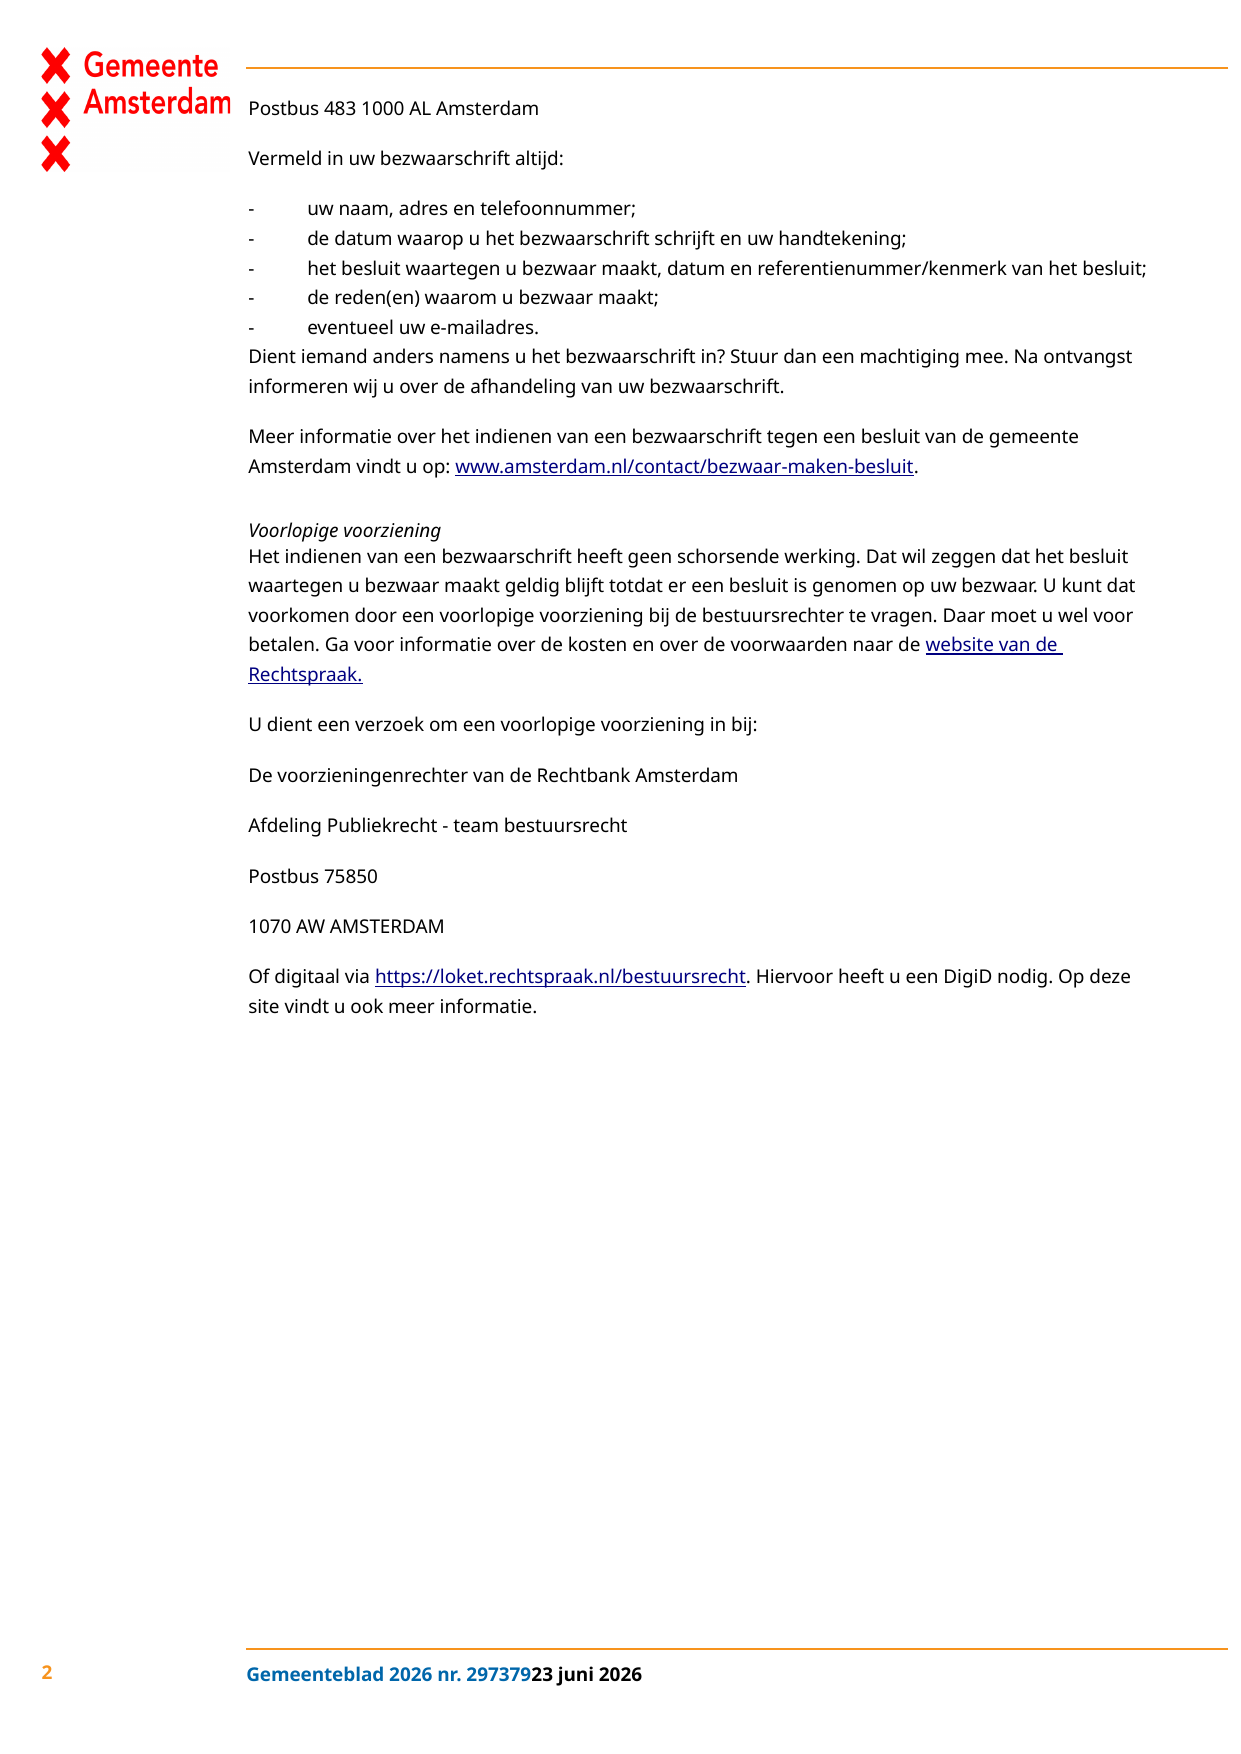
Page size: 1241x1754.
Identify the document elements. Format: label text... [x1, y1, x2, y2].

text U dient een verzoek om een voorlopige voorziening in bij: [248, 712, 1152, 737]
text Postbus 483 1000 AL Amsterdam [248, 95, 1152, 121]
text 1070 AW AMSTERDAM [248, 913, 1152, 939]
list eventueel uw e-mailadres. [248, 314, 1152, 340]
list de datum waarop u het bezwaarschrift schrijft en uw handtekening; [248, 225, 1152, 251]
text Het indienen van een bezwaarschrift heeft geen schorsende werking. Dat wil zeggen dat het besluit waartegen u bezwaar maakt geldig blijft totdat er een besluit is genomen op uw bezwaar. U kunt dat voorkomen door een voorlopige voorziening bij de bestuursrechter te vragen. Daar moet u wel voor betalen. Ga voor informatie over de kosten en over de voorwaarden naar de website van de Rechtspraak. [248, 543, 1152, 687]
text Vermeld in uw bezwaarschrift altijd: [248, 145, 1152, 171]
text De voorzieningenrechter van de Rechtbank Amsterdam [248, 762, 1152, 788]
text Afdeling Publiekrecht - team bestuursrecht [248, 812, 1152, 838]
text Of digitaal via https://loket.rechtspraak.nl/bestuursrecht. Hiervoor heeft u een DigiD nodig. Op deze site vindt u ook meer informatie. [248, 964, 1152, 1019]
picture [41, 47, 231, 172]
text Dient iemand anders namens u het bezwaarschrift in? Stuur dan een machtiging mee. Na ontvangst informeren wij u over de afhandeling van uw bezwaarschrift. [248, 343, 1152, 399]
list het besluit waartegen u bezwaar maakt, datum en referentienummer/kenmerk van het besluit; [248, 255, 1152, 281]
list de reden(en) waarom u bezwaar maakt; [248, 284, 1152, 310]
text Meer informatie over het indienen van een bezwaarschrift tegen een besluit van de gemeente Amsterdam vindt u op: www.amsterdam.nl/contact/bezwaar-maken-besluit. [248, 423, 1152, 479]
list uw naam, adres en telefoonnummer; [248, 196, 1152, 221]
text Postbus 75850 [248, 863, 1152, 888]
text Voorlopige voorziening [248, 517, 1152, 543]
